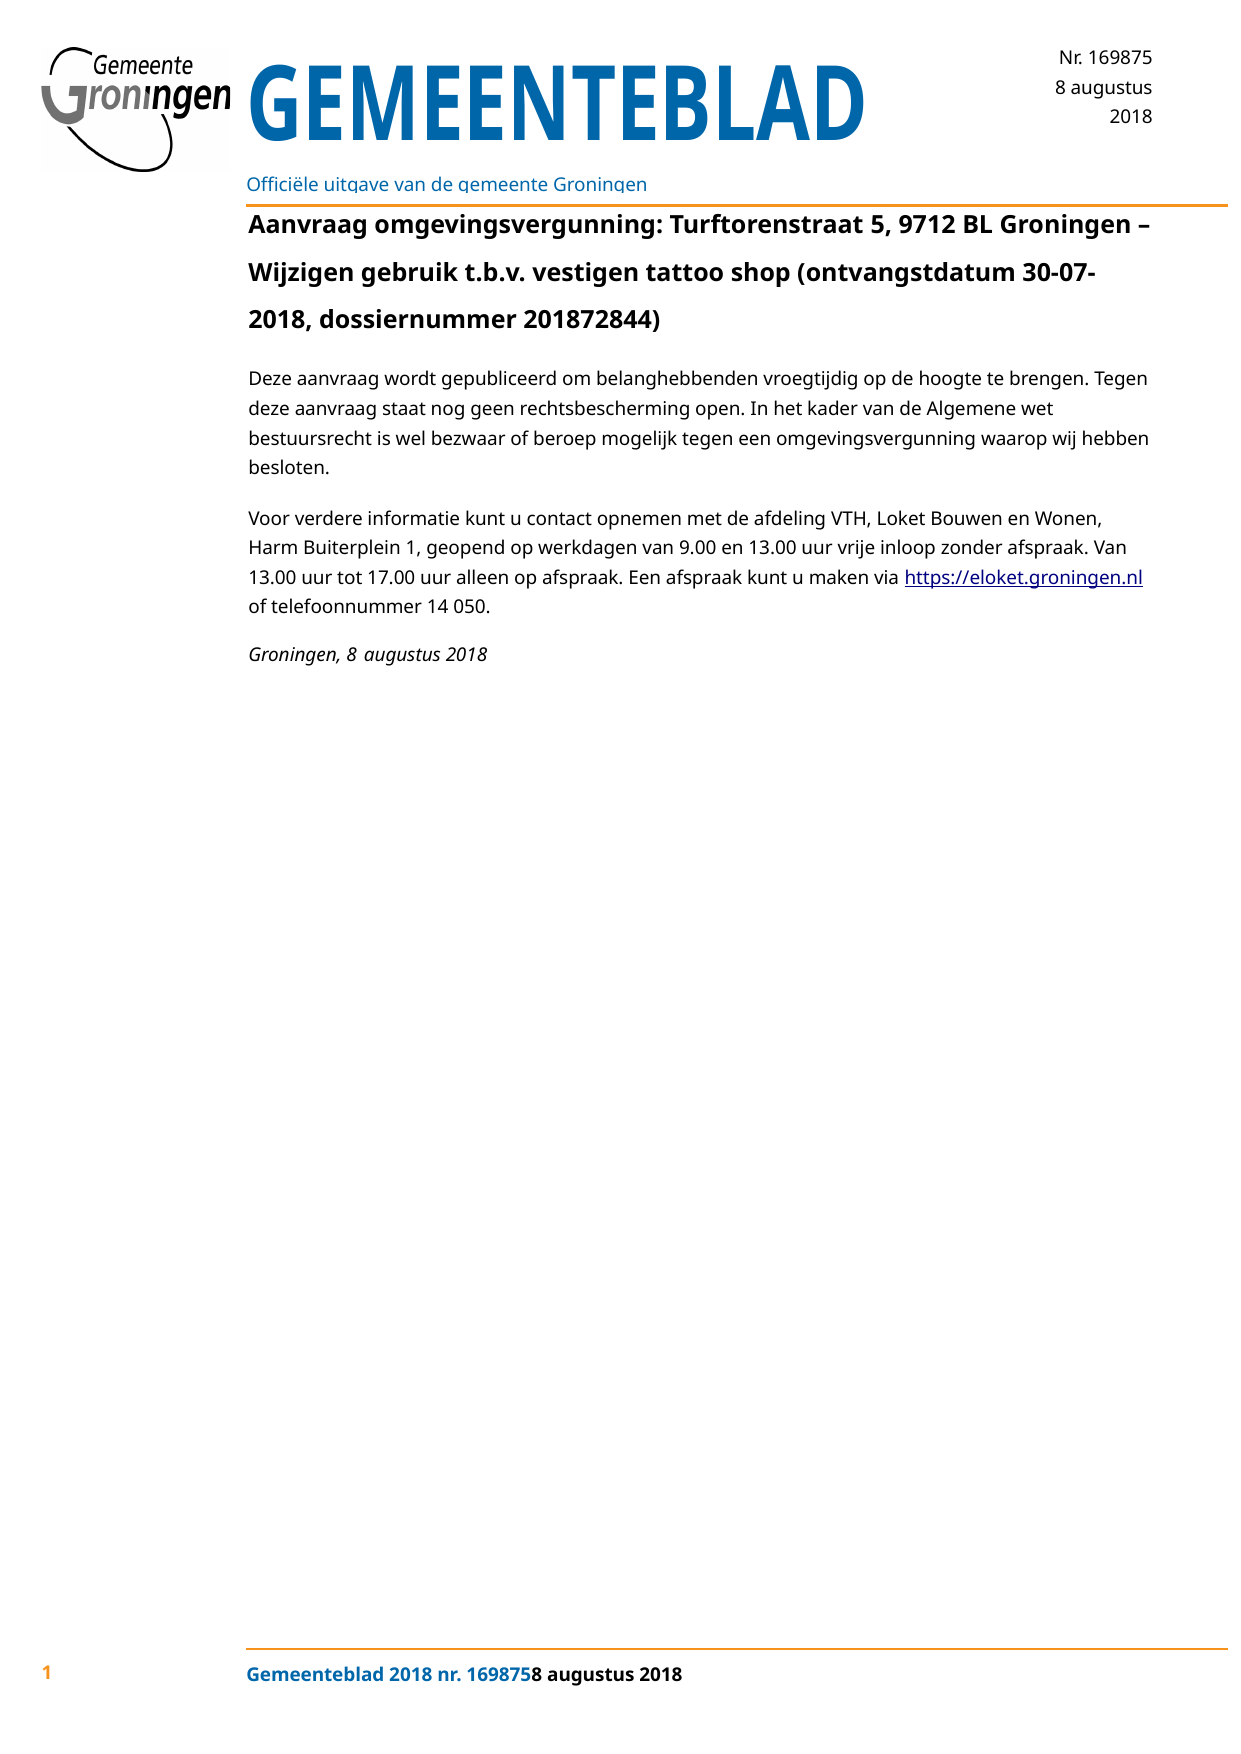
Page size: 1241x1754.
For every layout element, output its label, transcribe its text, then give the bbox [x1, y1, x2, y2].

text Deze aanvraag wordt gepubliceerd om belanghebbenden vroegtijdig op de hoogte te brengen. Tegen deze aanvraag staat nog geen rechtsbescherming open. In het kader van de Algemene wet bestuursrecht is wel bezwaar of beroep mogelijk tegen een omgevingsvergunning waarop wij hebben besloten. [248, 366, 1152, 480]
text Voor verdere informatie kunt u contact opnemen met de afdeling VTH, Loket Bouwen en Wonen, Harm Buiterplein 1, geopend op werkdagen van 9.00 en 13.00 uur vrije inloop zonder afspraak. Van 13.00 uur tot 17.00 uur alleen op afspraak. Een afspraak kunt u maken via https://eloket.groningen.nl of telefoonnummer 14 050. [248, 505, 1152, 619]
picture [41, 47, 231, 172]
text Groningen, 8 augustus 2018 [248, 641, 1152, 667]
text Aanvraag omgevingsvergunning: Turftorenstraat 5, 9712 BL Groningen – Wijzigen gebruik t.b.v. vestigen tattoo shop (ontvangstdatum 30-07-2018, dossiernummer 201872844) [248, 207, 1152, 336]
